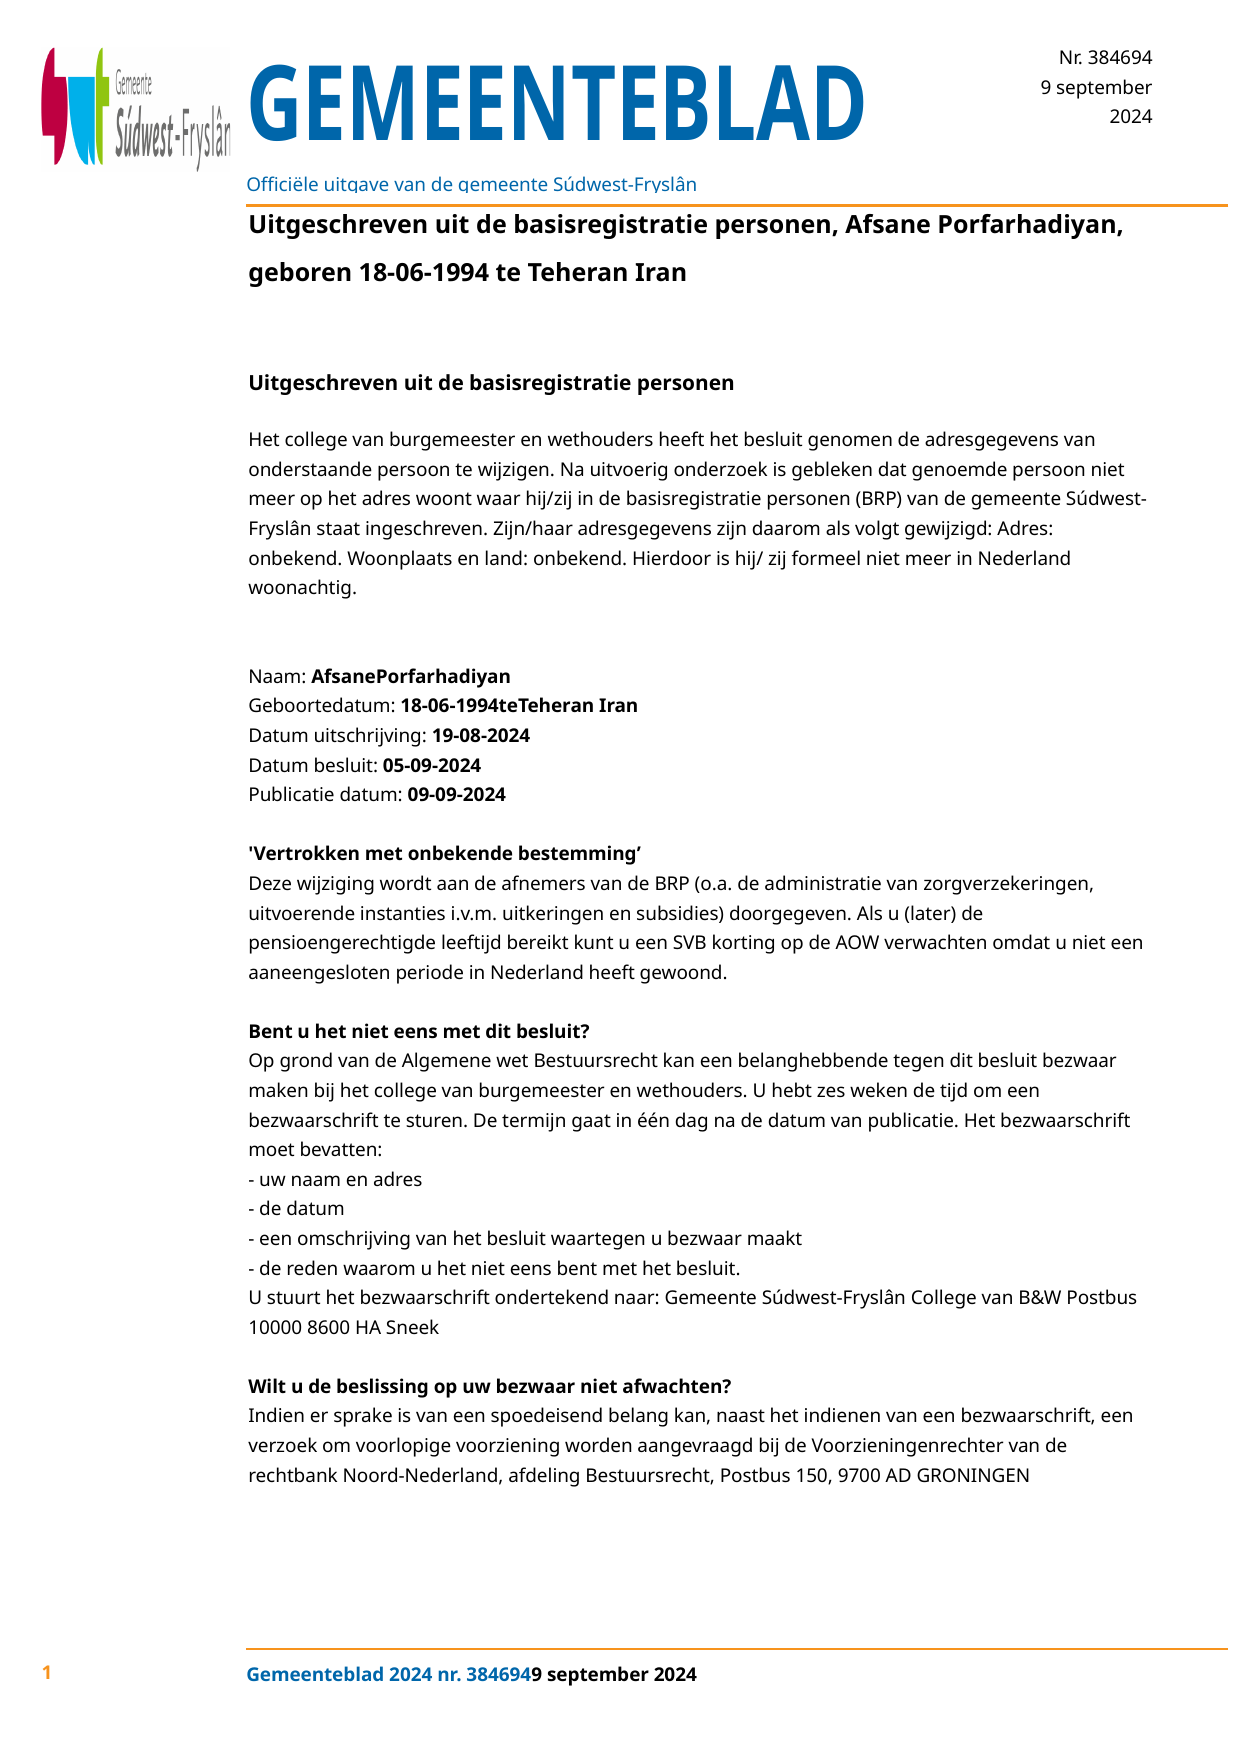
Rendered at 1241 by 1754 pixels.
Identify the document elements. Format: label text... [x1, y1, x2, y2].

text - een omschrijving van het besluit waartegen u bezwaar maakt [248, 1225, 1152, 1251]
text Het college van burgemeester en wethouders heeft het besluit genomen de adresgegevens van onderstaande persoon te wijzigen. Na uitvoerig onderzoek is gebleken dat genoemde persoon niet meer op het adres woont waar hij/zij in de basisregistratie personen (BRP) van de gemeente Súdwest-Fryslân staat ingeschreven. Zijn/haar adresgegevens zijn daarom als volgt gewijzigd: Adres: onbekend. Woonplaats en land: onbekend. Hierdoor is hij/ zij formeel niet meer in Nederland woonachtig. [248, 426, 1152, 600]
text Datum uitschrijving: 19-08-2024 [248, 722, 1152, 748]
text Uitgeschreven uit de basisregistratie personen, Afsane Porfarhadiyan, geboren 18-06-1994 te Teheran Iran [248, 207, 1152, 288]
text Wilt u de beslissing op uw bezwaar niet afwachten? [248, 1373, 1152, 1399]
text Deze wijziging wordt aan de afnemers van de BRP (o.a. de administratie van zorgverzekeringen, uitvoerende instanties i.v.m. uitkeringen en subsidies) doorgegeven. Als u (later) de pensioengerechtigde leeftijd bereikt kunt u een SVB korting op de AOW verwachten omdat u niet een aaneengesloten periode in Nederland heeft gewoond. [248, 870, 1152, 984]
picture [41, 47, 231, 172]
text Naam: AfsanePorfarhadiyan [248, 663, 1152, 689]
text Datum besluit: 05-09-2024 [248, 752, 1152, 777]
text - de datum [248, 1196, 1152, 1221]
text Uitgeschreven uit de basisregistratie personen [248, 368, 1152, 397]
text Geboortedatum: 18-06-1994teTeheran Iran [248, 693, 1152, 718]
text Op grond van de Algemene wet Bestuursrecht kan een belanghebbende tegen dit besluit bezwaar maken bij het college van burgemeester en wethouders. U hebt zes weken de tijd om een bezwaarschrift te sturen. De termijn gaat in één dag na de datum van publicatie. Het bezwaarschrift moet bevatten: [248, 1048, 1152, 1162]
text - de reden waarom u het niet eens bent met het besluit. [248, 1255, 1152, 1280]
text - uw naam en adres [248, 1166, 1152, 1192]
text Bent u het niet eens met dit besluit? [248, 1018, 1152, 1044]
text U stuurt het bezwaarschrift ondertekend naar: Gemeente Súdwest-Fryslân College van B&W Postbus 10000 8600 HA Sneek [248, 1284, 1152, 1339]
text Indien er sprake is van een spoedeisend belang kan, naast het indienen van een bezwaarschrift, een verzoek om voorlopige voorziening worden aangevraagd bij de Voorzieningenrechter van de rechtbank Noord-Nederland, afdeling Bestuursrecht, Postbus 150, 9700 AD GRONINGEN [248, 1403, 1152, 1487]
text 'Vertrokken met onbekende bestemming’ [248, 841, 1152, 866]
text Publicatie datum: 09-09-2024 [248, 781, 1152, 807]
